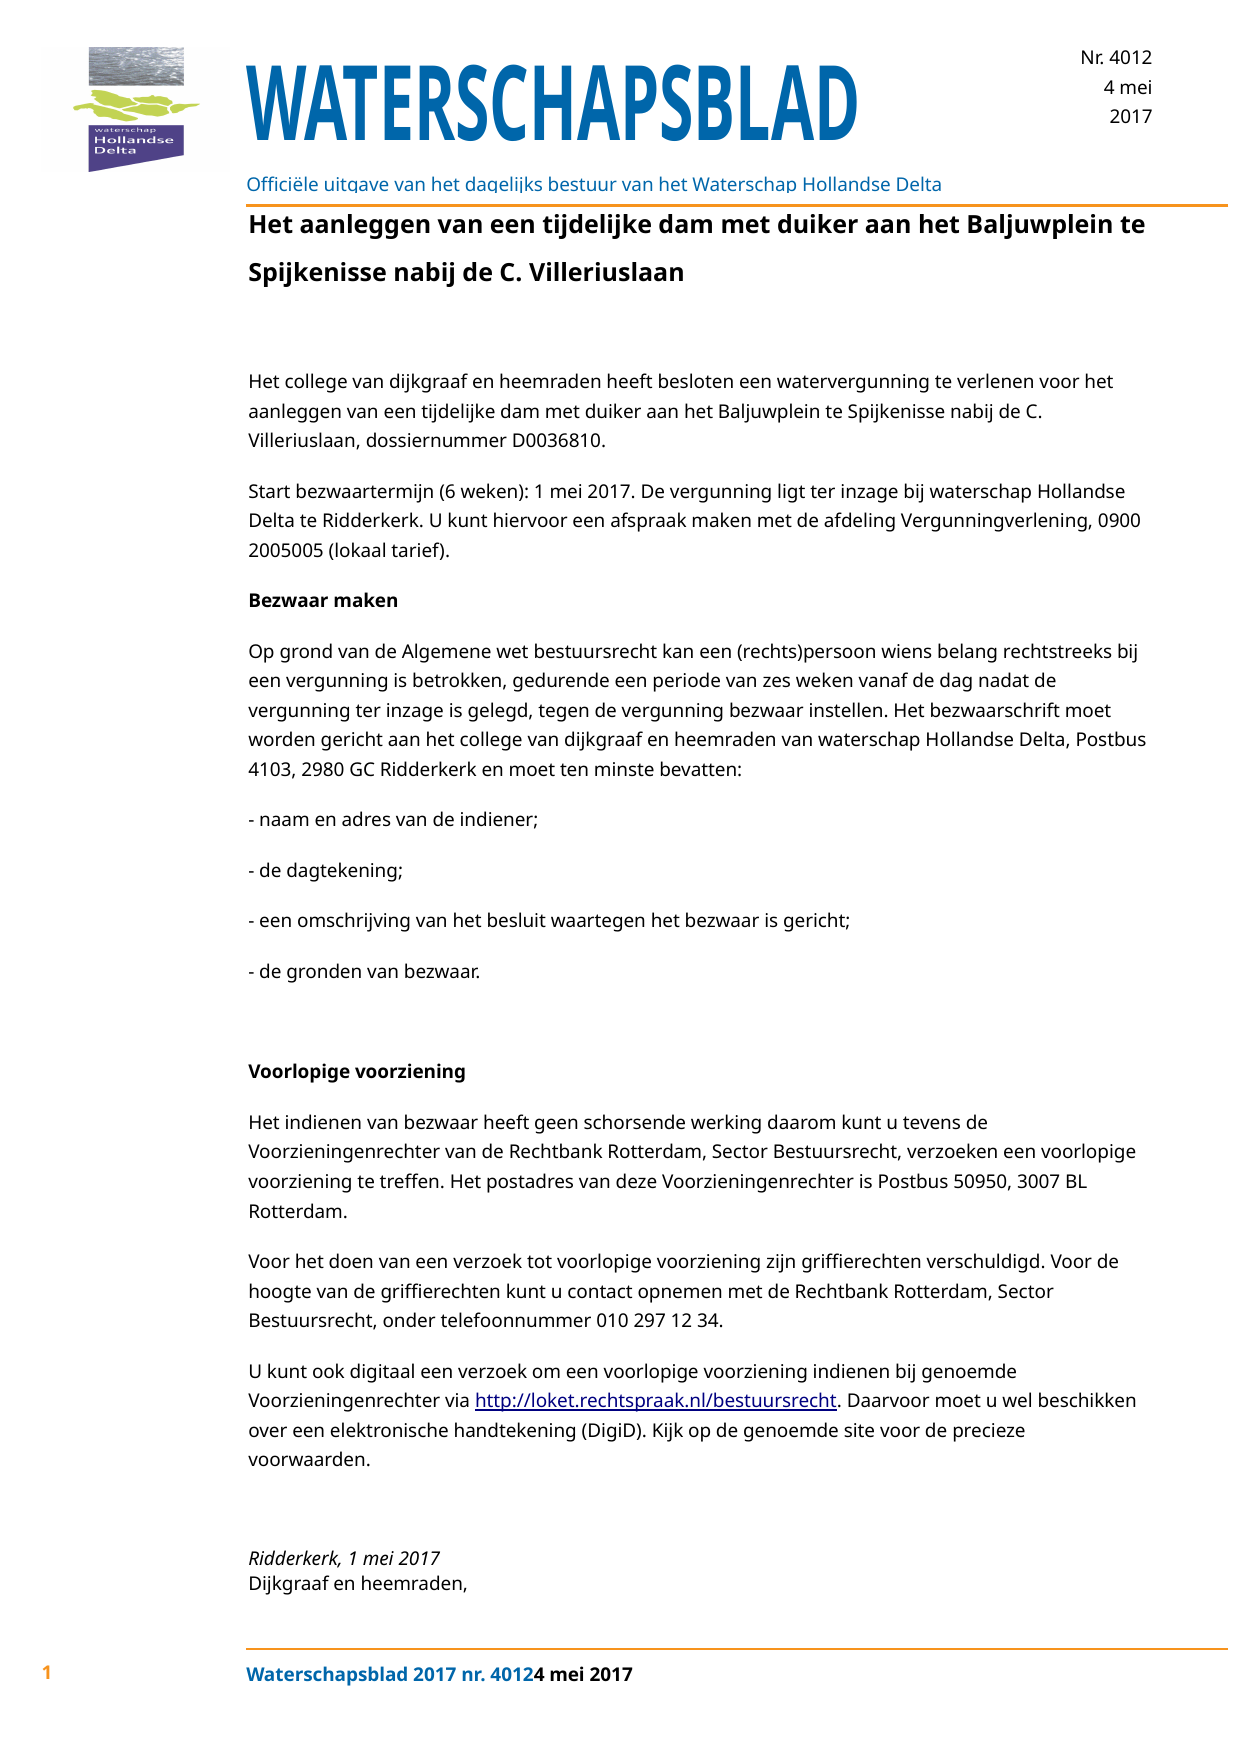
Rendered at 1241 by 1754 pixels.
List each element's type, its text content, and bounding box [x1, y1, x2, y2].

text Voor het doen van een verzoek tot voorlopige voorziening zijn griffierechten verschuldigd. Voor de hoogte van de griffierechten kunt u contact opnemen met de Rechtbank Rotterdam, Sector Bestuursrecht, onder telefoonnummer 010 297 12 34. [248, 1248, 1152, 1333]
text - de dagtekening; [248, 857, 1152, 883]
text Het aanleggen van een tijdelijke dam met duiker aan het Baljuwplein te Spijkenisse nabij de C. Villeriuslaan [248, 207, 1152, 288]
text Voorlopige voorziening [248, 1059, 1152, 1084]
text Het college van dijkgraaf en heemraden heeft besloten een watervergunning te verlenen voor het aanleggen van een tijdelijke dam met duiker aan het Baljuwplein te Spijkenisse nabij de C. Villeriuslaan, dossiernummer D0036810. [248, 368, 1152, 453]
text Start bezwaartermijn (6 weken): 1 mei 2017. De vergunning ligt ter inzage bij waterschap Hollandse Delta te Ridderkerk. U kunt hiervoor een afspraak maken met de afdeling Vergunningverlening, 0900 2005005 (lokaal tarief). [248, 478, 1152, 563]
text Bezwaar maken [248, 587, 1152, 613]
text - een omschrijving van het besluit waartegen het bezwaar is gericht; [248, 907, 1152, 933]
text U kunt ook digitaal een verzoek om een voorlopige voorziening indienen bij genoemde Voorzieningenrechter via http://loket.rechtspraak.nl/bestuursrecht. Daarvoor moet u wel beschikken over een elektronische handtekening (DigiD). Kijk op de genoemde site voor de precieze voorwaarden. [248, 1358, 1152, 1472]
text - de gronden van bezwaar. [248, 958, 1152, 984]
picture [41, 47, 231, 172]
text Ridderkerk, 1 mei 2017 [248, 1545, 1152, 1571]
text - naam en adres van de indiener; [248, 807, 1152, 832]
text Het indienen van bezwaar heeft geen schorsende werking daarom kunt u tevens de Voorzieningenrechter van de Rechtbank Rotterdam, Sector Bestuursrecht, verzoeken een voorlopige voorziening te treffen. Het postadres van deze Voorzieningenrechter is Postbus 50950, 3007 BL Rotterdam. [248, 1109, 1152, 1224]
text Dijkgraaf en heemraden, [248, 1571, 1152, 1596]
text Op grond van de Algemene wet bestuursrecht kan een (rechts)persoon wiens belang rechtstreeks bij een vergunning is betrokken, gedurende een periode van zes weken vanaf de dag nadat de vergunning ter inzage is gelegd, tegen de vergunning bezwaar instellen. Het bezwaarschrift moet worden gericht aan het college van dijkgraaf en heemraden van waterschap Hollandse Delta, Postbus 4103, 2980 GC Ridderkerk en moet ten minste bevatten: [248, 638, 1152, 782]
